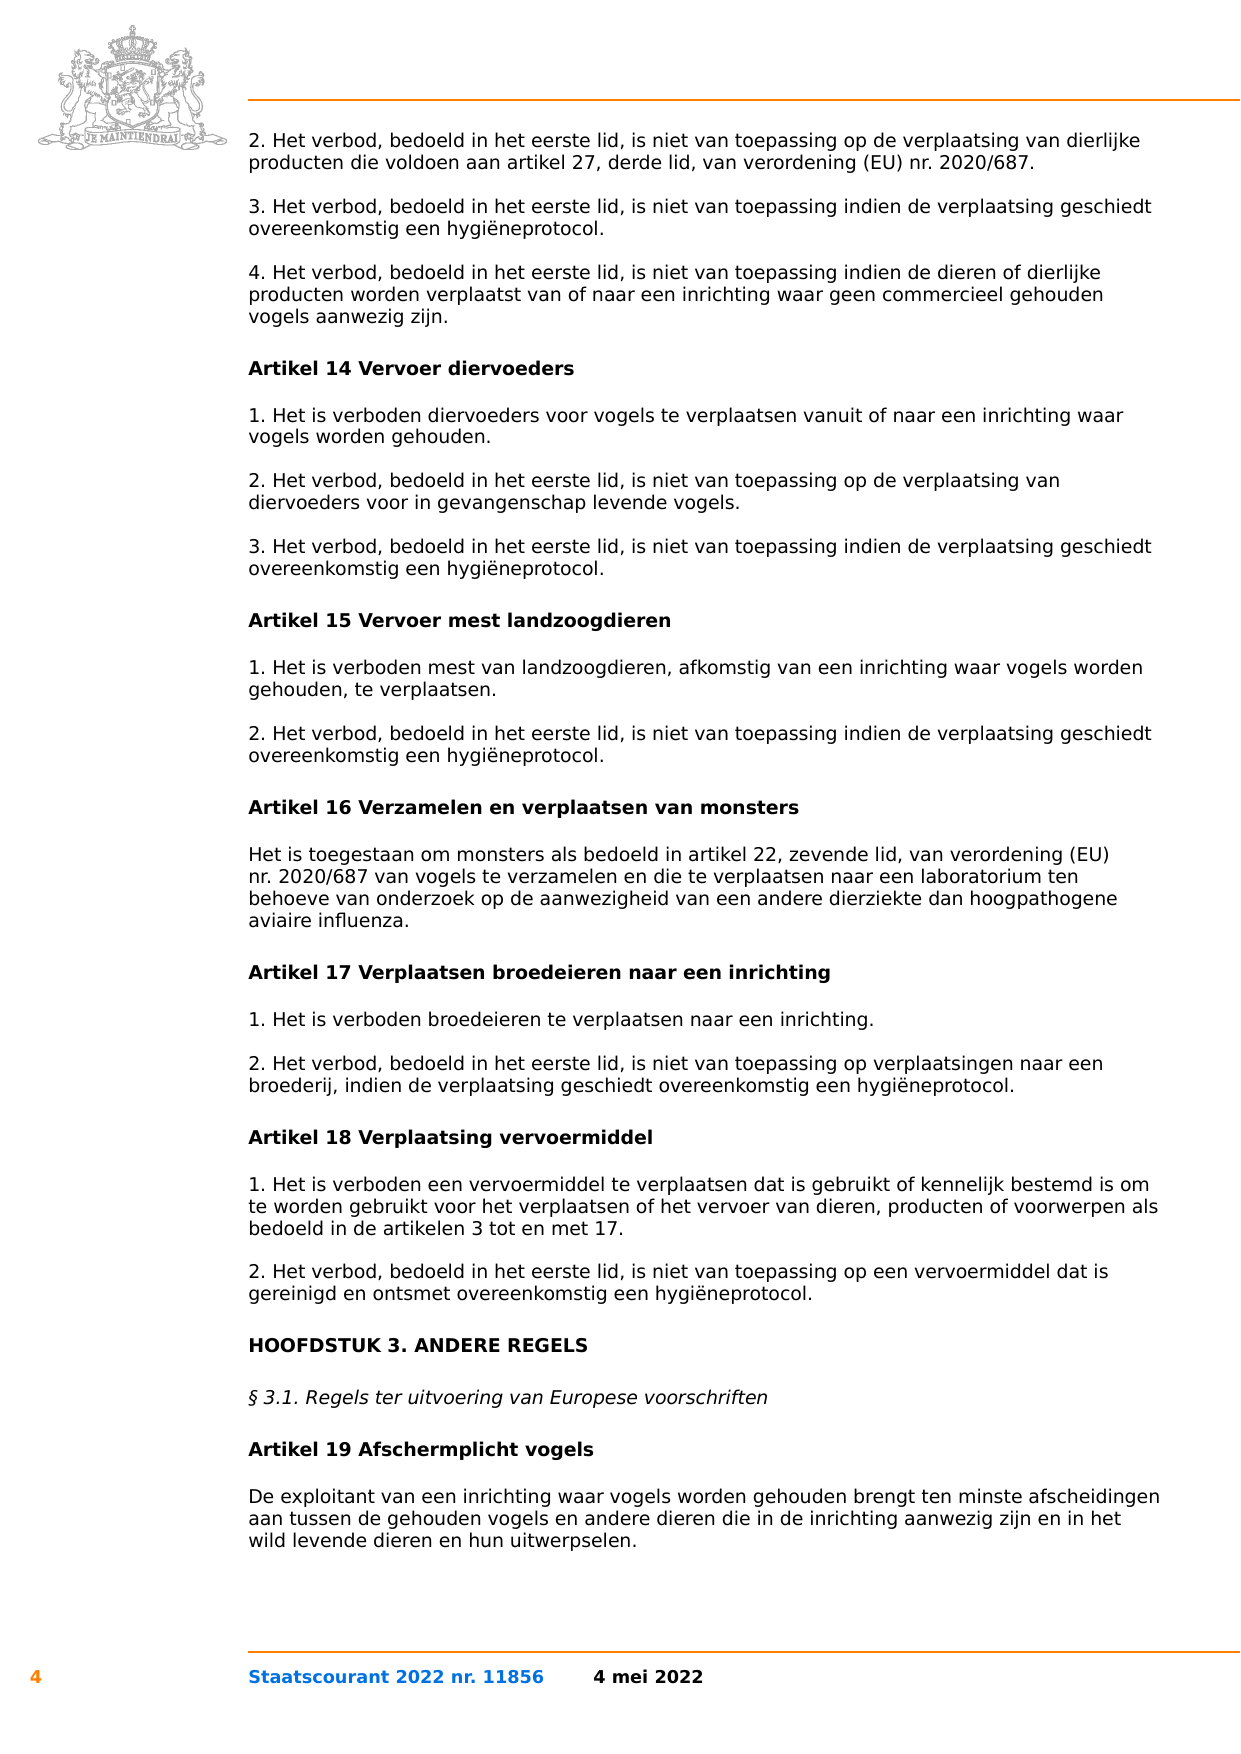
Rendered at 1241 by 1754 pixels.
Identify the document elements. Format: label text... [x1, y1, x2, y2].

subtitle Artikel 14 Vervoer diervoeders [248, 357, 1163, 379]
text 1. Het is verboden mest van landzoogdieren, afkomstig van een inrichting waar vogels worden gehouden, te verplaatsen. [248, 657, 1163, 701]
subtitle § 3.1. Regels ter uitvoering van Europese voorschriften [248, 1387, 1163, 1409]
subtitle Artikel 19 Afschermplicht vogels [248, 1439, 1163, 1461]
text 2. Het verbod, bedoeld in het eerste lid, is niet van toepassing op de verplaatsing van diervoeders voor in gevangenschap levende vogels. [248, 470, 1163, 514]
subtitle Artikel 16 Verzamelen en verplaatsen van monsters [248, 797, 1163, 819]
subtitle Artikel 18 Verplaatsing vervoermiddel [248, 1127, 1163, 1148]
text 2. Het verbod, bedoeld in het eerste lid, is niet van toepassing op de verplaatsing van dierlijke producten die voldoen aan artikel 27, derde lid, van verordening (EU) nr. 2020/687. [248, 130, 1163, 174]
text 3. Het verbod, bedoeld in het eerste lid, is niet van toepassing indien de verplaatsing geschiedt overeenkomstig een hygiëneprotocol. [248, 536, 1163, 580]
text 1. Het is verboden broedeieren te verplaatsen naar een inrichting. [248, 1009, 1163, 1031]
subtitle Artikel 17 Verplaatsen broedeieren naar een inrichting [248, 962, 1163, 984]
subtitle Artikel 15 Vervoer mest landzoogdieren [248, 610, 1163, 632]
text 1. Het is verboden diervoeders voor vogels te verplaatsen vanuit of naar een inrichting waar vogels worden gehouden. [248, 404, 1163, 448]
text 4. Het verbod, bedoeld in het eerste lid, is niet van toepassing indien de dieren of dierlijke producten worden verplaatst van of naar een inrichting waar geen commercieel gehouden vogels aanwezig zijn. [248, 262, 1163, 327]
text 3. Het verbod, bedoeld in het eerste lid, is niet van toepassing indien de verplaatsing geschiedt overeenkomstig een hygiëneprotocol. [248, 196, 1163, 240]
text 1. Het is verboden een vervoermiddel te verplaatsen dat is gebruikt of kennelijk bestemd is om te worden gebruikt voor het verplaatsen of het vervoer van dieren, producten of voorwerpen als bedoeld in de artikelen 3 tot en met 17. [248, 1173, 1163, 1239]
picture [38, 25, 227, 150]
text De exploitant van een inrichting waar vogels worden gehouden brengt ten minste afscheidingen aan tussen de gehouden vogels en andere dieren die in de inrichting aanwezig zijn en in het wild levende dieren en hun uitwerpselen. [248, 1486, 1163, 1552]
text 2. Het verbod, bedoeld in het eerste lid, is niet van toepassing op verplaatsingen naar een broederij, indien de verplaatsing geschiedt overeenkomstig een hygiëneprotocol. [248, 1053, 1163, 1097]
text Het is toegestaan om monsters als bedoeld in artikel 22, zevende lid, van verordening (EU) nr. 2020/687 van vogels te verzamelen en die te verplaatsen naar een laboratorium ten behoeve van onderzoek op de aanwezigheid van een andere dierziekte dan hoogpathogene aviaire influenza. [248, 844, 1163, 932]
text 2. Het verbod, bedoeld in het eerste lid, is niet van toepassing op een vervoermiddel dat is gereinigd en ontsmet overeenkomstig een hygiëneprotocol. [248, 1261, 1163, 1305]
text 2. Het verbod, bedoeld in het eerste lid, is niet van toepassing indien de verplaatsing geschiedt overeenkomstig een hygiëneprotocol. [248, 723, 1163, 767]
subtitle HOOFDSTUK 3. ANDERE REGELS [248, 1335, 1163, 1357]
